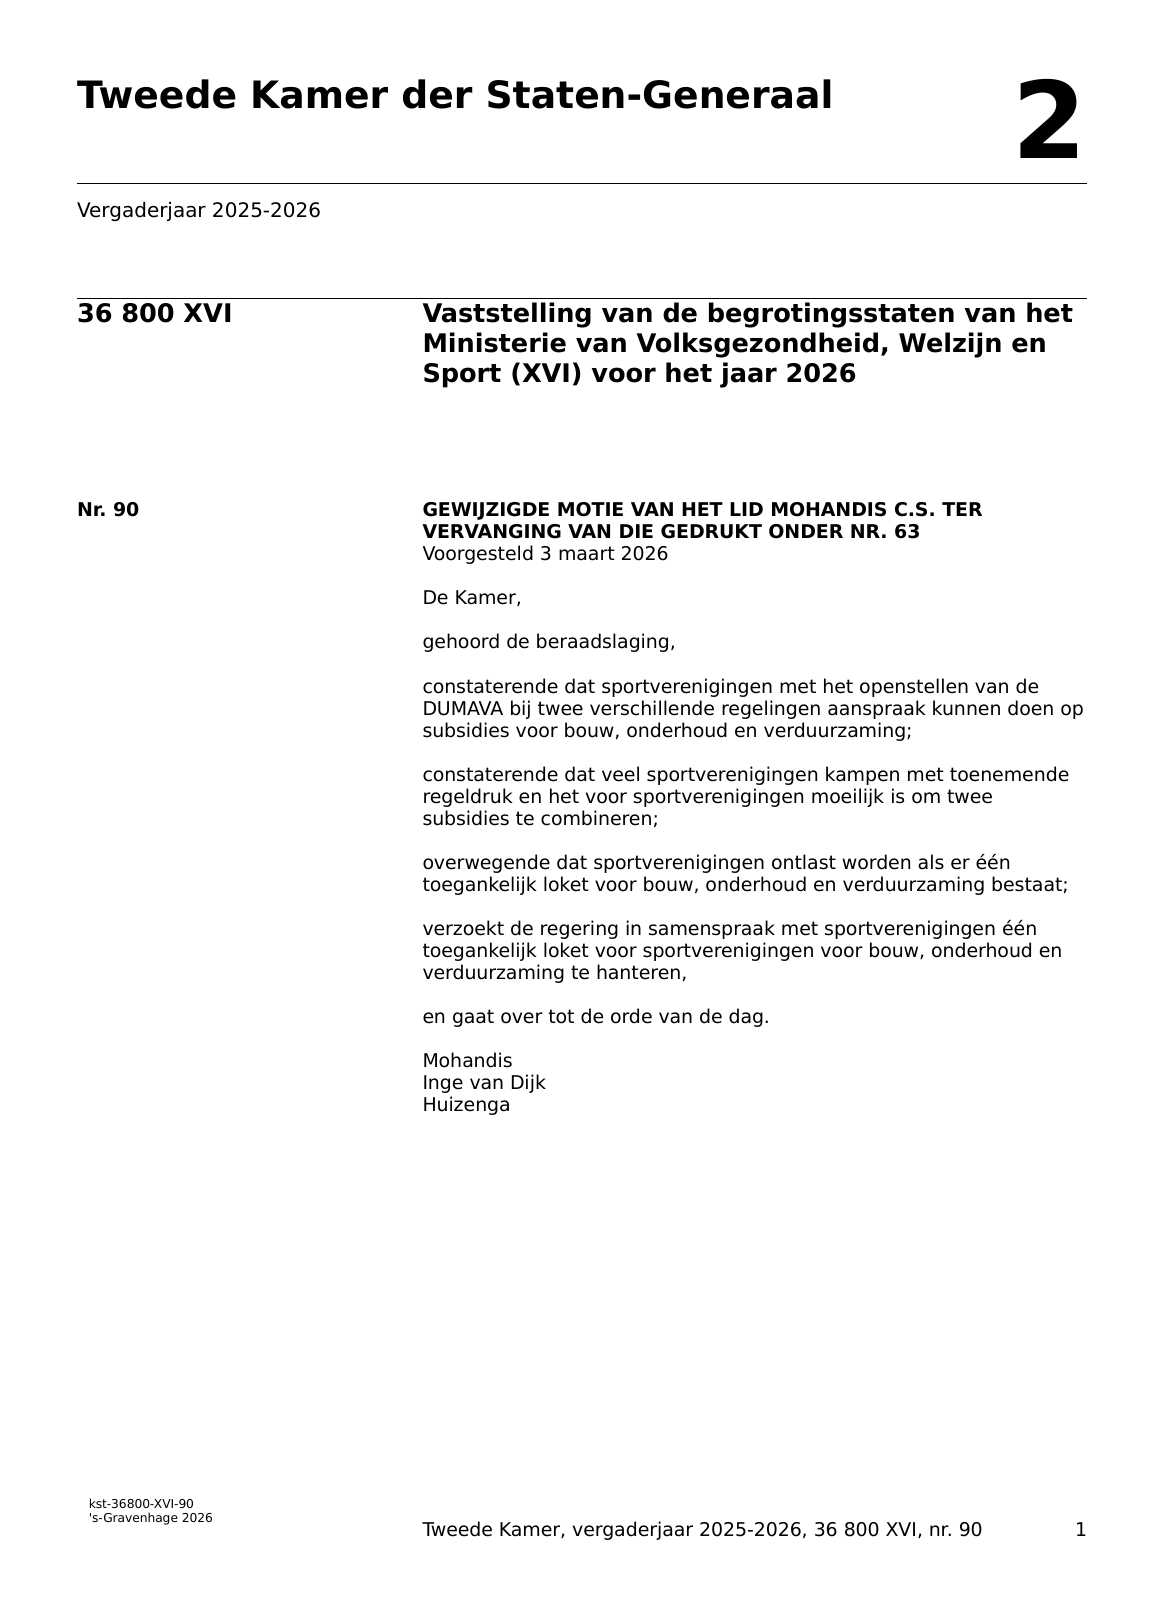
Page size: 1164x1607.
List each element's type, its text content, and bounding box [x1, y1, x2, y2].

text gehoord de beraadslaging, [422, 631, 1087, 653]
table_header Tweede Kamer der Staten-Generaal [77, 59, 886, 183]
text Voorgesteld 3 maart 2026 [422, 543, 1087, 565]
text Inge van Dijk [422, 1072, 1087, 1094]
text De Kamer, [422, 587, 1087, 609]
subtitle Nr. 90 GEWIJZIGDE MOTIE VAN HET LID MOHANDIS C.S. TER VERVANGING VAN DIE GEDRUKT ONDER NR. 63 [77, 499, 1087, 543]
text Huizenga [422, 1094, 1087, 1116]
text en gaat over tot de orde van de dag. [422, 1006, 1087, 1028]
table_header 2 [886, 59, 1087, 183]
text constaterende dat veel sportverenigingen kampen met toenemende regeldruk en het voor sportverenigingen moeilijk is om twee subsidies te combineren; [422, 764, 1087, 829]
text kst-36800-XVI-90 [88, 1497, 323, 1511]
text overwegende dat sportverenigingen ontlast worden als er één toegankelijk loket voor bouw, onderhoud en verduurzaming bestaat; [422, 852, 1087, 896]
text Mohandis [422, 1050, 1087, 1072]
subtitle 36 800 XVI Vaststelling van de begrotingsstaten van het Ministerie van Volksgezondheid, Welzijn en Sport (XVI) voor het jaar 2026 [77, 299, 1087, 388]
text constaterende dat sportverenigingen met het openstellen van de DUMAVA bij twee verschillende regelingen aanspraak kunnen doen op subsidies voor bouw, onderhoud en verduurzaming; [422, 676, 1087, 741]
text verzoekt de regering in samenspraak met sportverenigingen één toegankelijk loket voor sportverenigingen voor bouw, onderhoud en verduurzaming te hanteren, [422, 918, 1087, 984]
table_cell Vergaderjaar 2025-2026 [77, 184, 1087, 298]
text 's-Gravenhage 2026 [88, 1511, 323, 1525]
